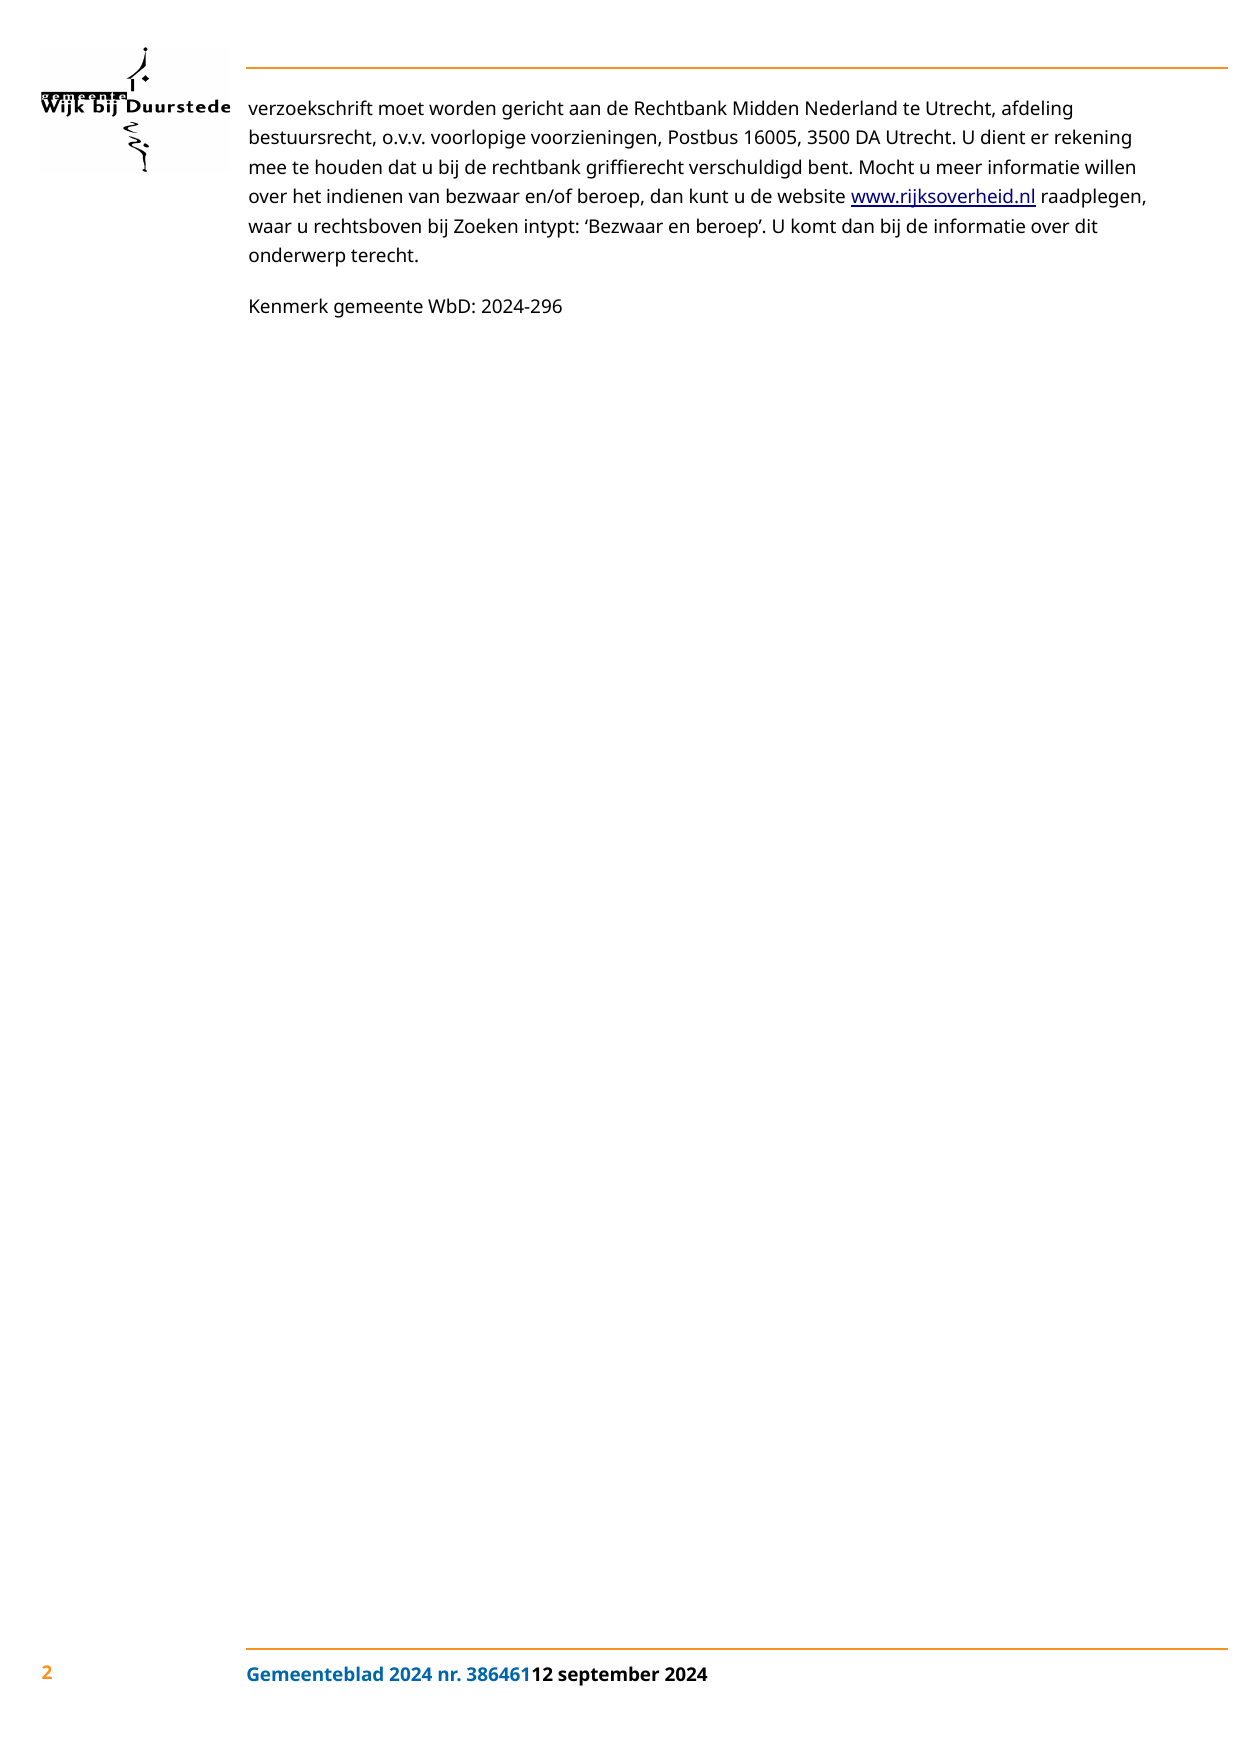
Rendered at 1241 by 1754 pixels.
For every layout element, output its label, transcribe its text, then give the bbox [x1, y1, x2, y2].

text verzoekschrift moet worden gericht aan de Rechtbank Midden Nederland te Utrecht, afdeling bestuursrecht, o.v.v. voorlopige voorzieningen, Postbus 16005, 3500 DA Utrecht. U dient er rekening mee te houden dat u bij de rechtbank griffierecht verschuldigd bent. Mocht u meer informatie willen over het indienen van bezwaar en/of beroep, dan kunt u de website www.rijksoverheid.nl raadplegen, waar u rechtsboven bij Zoeken intypt: ‘Bezwaar en beroep’. U komt dan bij de informatie over dit onderwerp terecht. [248, 95, 1152, 268]
picture [41, 47, 231, 172]
text Kenmerk gemeente WbD: 2024-296 [248, 293, 1152, 319]
